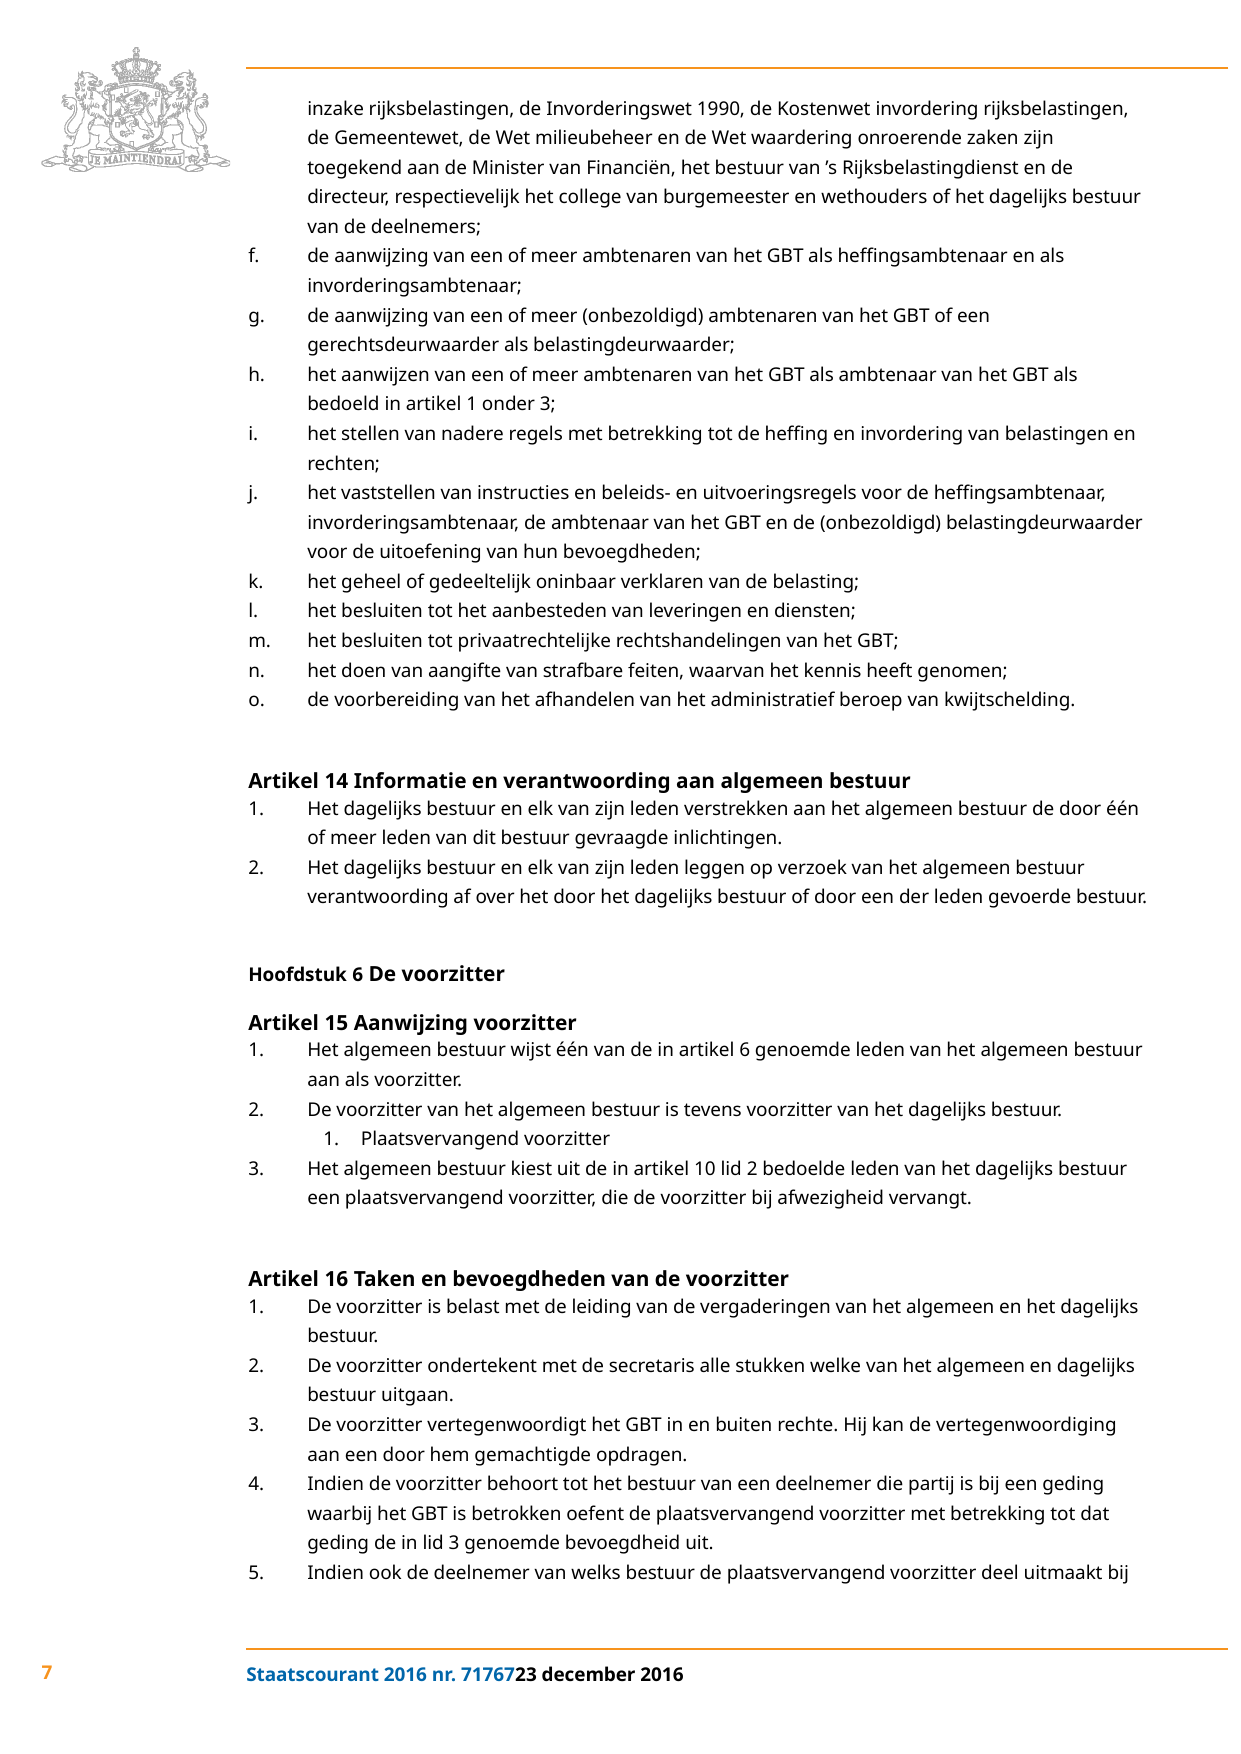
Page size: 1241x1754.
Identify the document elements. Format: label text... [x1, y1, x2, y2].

list het aanwijzen van een of meer ambtenaren van het GBT als ambtenaar van het GBT als bedoeld in artikel 1 onder 3; [248, 361, 1152, 416]
list De voorzitter vertegenwoordigt het GBT in en buiten rechte. Hij kan de vertegenwoordiging aan een door hem gemachtigde opdragen. [248, 1411, 1152, 1467]
list de voorbereiding van het afhandelen van het administratief beroep van kwijtschelding. [248, 686, 1152, 712]
picture [41, 47, 231, 172]
list Plaatsvervangend voorzitter [323, 1125, 1152, 1151]
list het besluiten tot privaatrechtelijke rechtshandelingen van het GBT; [248, 627, 1152, 653]
list het vaststellen van instructies en beleids- en uitvoeringsregels voor de heffingsambtenaar, invorderingsambtenaar, de ambtenaar van het GBT en de (onbezoldigd) belastingdeurwaarder voor de uitoefening van hun bevoegdheden; [248, 479, 1152, 564]
list het geheel of gedeeltelijk oninbaar verklaren van de belasting; [248, 568, 1152, 594]
list Het algemeen bestuur wijst één van de in artikel 6 genoemde leden van het algemeen bestuur aan als voorzitter. [248, 1037, 1152, 1092]
text Artikel 14 Informatie en verantwoording aan algemeen bestuur [248, 766, 1152, 795]
text Artikel 16 Taken en bevoegdheden van de voorzitter [248, 1264, 1152, 1293]
text Artikel 15 Aanwijzing voorzitter [248, 1008, 1152, 1037]
text Hoofdstuk 6 De voorzitter [248, 959, 1152, 987]
list Indien ook de deelnemer van welks bestuur de plaatsvervangend voorzitter deel uitmaakt bij [248, 1559, 1152, 1585]
list Het algemeen bestuur kiest uit de in artikel 10 lid 2 bedoelde leden van het dagelijks bestuur een plaatsvervangend voorzitter, die de voorzitter bij afwezigheid vervangt. [248, 1155, 1152, 1210]
list Het dagelijks bestuur en elk van zijn leden leggen op verzoek van het algemeen bestuur verantwoording af over het door het dagelijks bestuur of door een der leden gevoerde bestuur. [248, 854, 1152, 909]
list de aanwijzing van een of meer (onbezoldigd) ambtenaren van het GBT of een gerechtsdeurwaarder als belastingdeurwaarder; [248, 302, 1152, 357]
list het besluiten tot het aanbesteden van leveringen en diensten; [248, 598, 1152, 623]
list De voorzitter is belast met de leiding van de vergaderingen van het algemeen en het dagelijks bestuur. [248, 1293, 1152, 1348]
list het stellen van nadere regels met betrekking tot de heffing en invordering van belastingen en rechten; [248, 420, 1152, 476]
list De voorzitter ondertekent met de secretaris alle stukken welke van het algemeen en dagelijks bestuur uitgaan. [248, 1352, 1152, 1407]
list de aanwijzing van een of meer ambtenaren van het GBT als heffingsambtenaar en als invorderingsambtenaar; [248, 243, 1152, 298]
list inzake rijksbelastingen, de Invorderingswet 1990, de Kostenwet invordering rijksbelastingen, de Gemeentewet, de Wet milieubeheer en de Wet waardering onroerende zaken zijn toegekend aan de Minister van Financiën, het bestuur van ’s Rijksbelastingdienst en de directeur, respectievelijk het college van burgemeester en wethouders of het dagelijks bestuur van de deelnemers; [248, 95, 1152, 239]
list De voorzitter van het algemeen bestuur is tevens voorzitter van het dagelijks bestuur. [248, 1096, 1152, 1121]
list Het dagelijks bestuur en elk van zijn leden verstrekken aan het algemeen bestuur de door één of meer leden van dit bestuur gevraagde inlichtingen. [248, 795, 1152, 850]
list het doen van aangifte van strafbare feiten, waarvan het kennis heeft genomen; [248, 657, 1152, 683]
list Indien de voorzitter behoort tot het bestuur van een deelnemer die partij is bij een geding waarbij het GBT is betrokken oefent de plaatsvervangend voorzitter met betrekking tot dat geding de in lid 3 genoemde bevoegdheid uit. [248, 1470, 1152, 1555]
